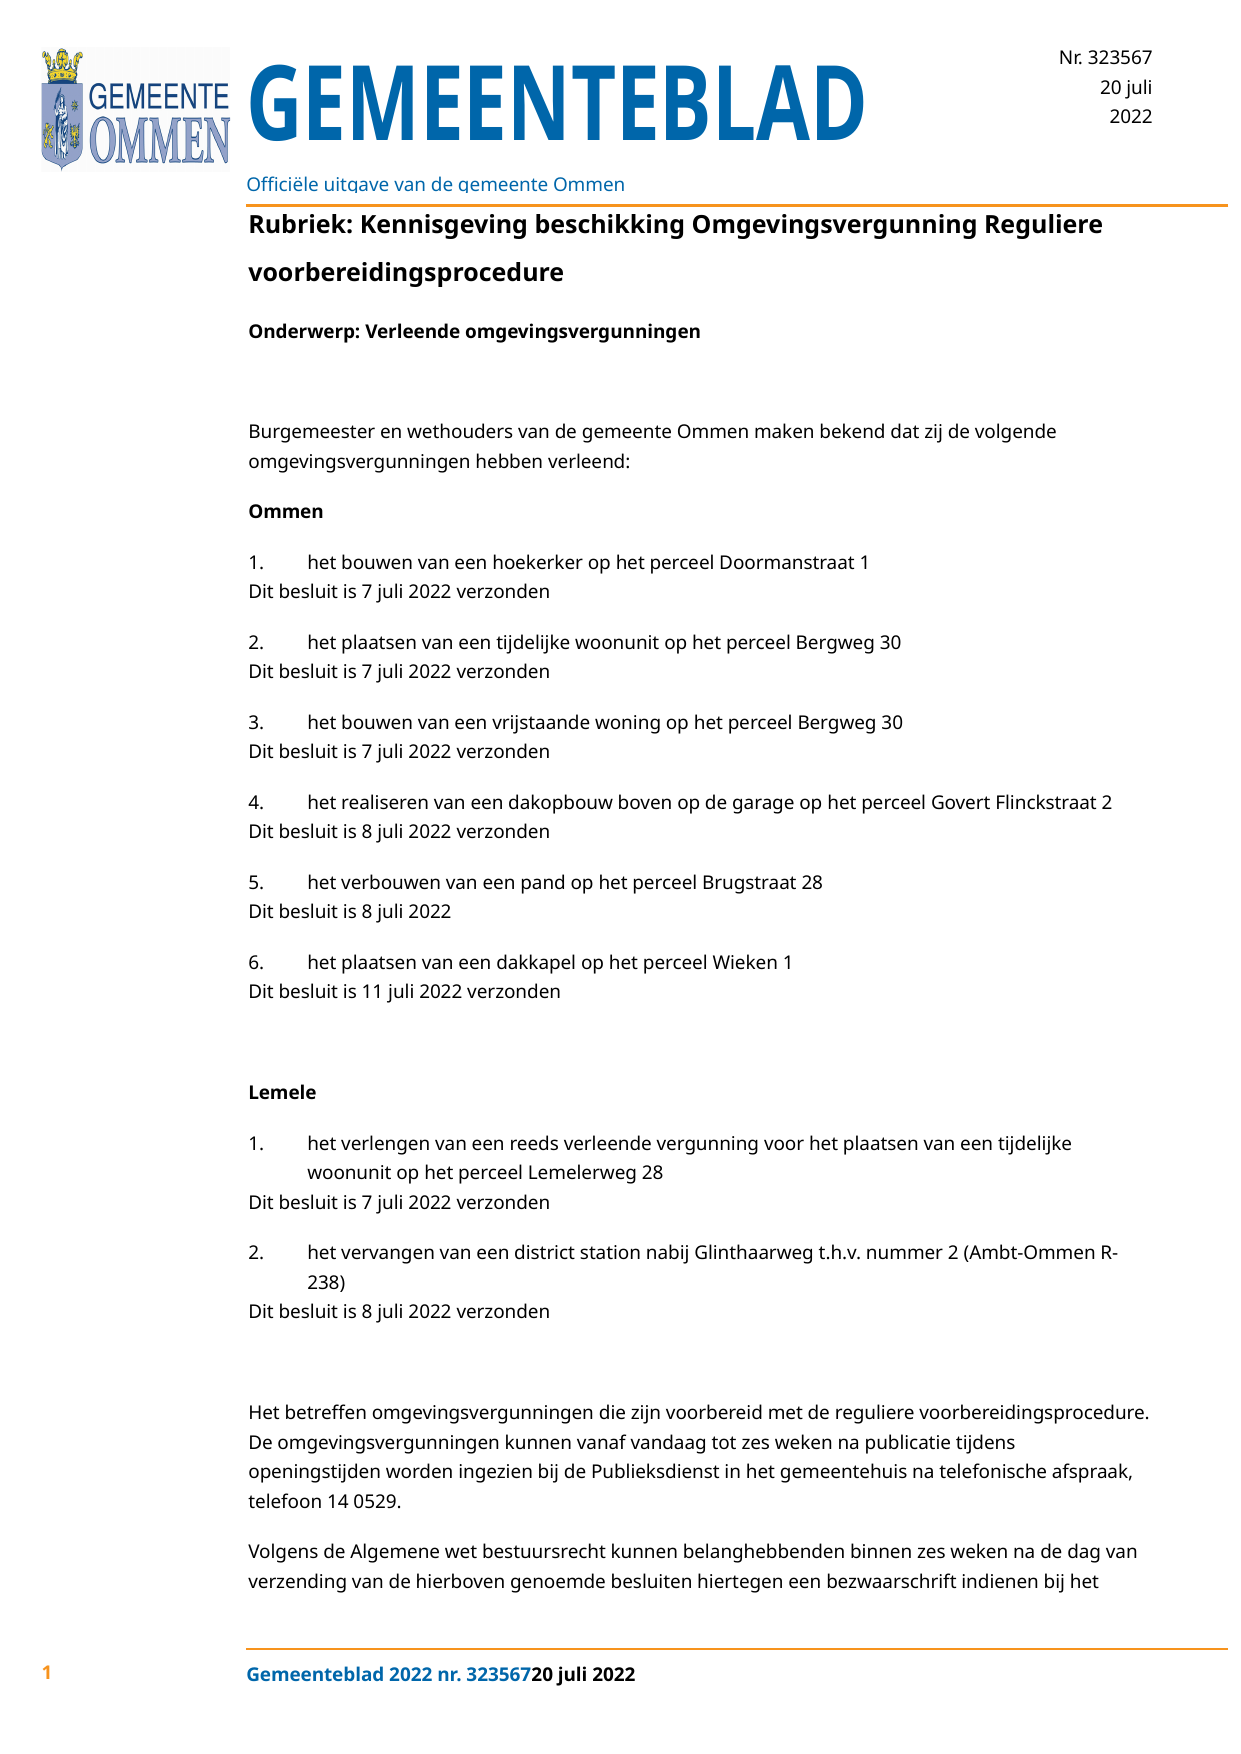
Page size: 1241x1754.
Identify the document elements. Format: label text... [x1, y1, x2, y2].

text Dit besluit is 8 juli 2022 verzonden [248, 1299, 1152, 1324]
list het bouwen van een hoekerker op het perceel Doormanstraat 1 [248, 549, 1152, 575]
text Rubriek: Kennisgeving beschikking Omgevingsvergunning Reguliere voorbereidingsprocedure [248, 207, 1152, 288]
list het plaatsen van een tijdelijke woonunit op het perceel Bergweg 30 [248, 629, 1152, 655]
text Het betreffen omgevingsvergunningen die zijn voorbereid met de reguliere voorbereidingsprocedure. De omgevingsvergunningen kunnen vanaf vandaag tot zes weken na publicatie tijdens openingstijden worden ingezien bij de Publieksdienst in het gemeentehuis na telefonische afspraak, telefoon 14 0529. [248, 1399, 1152, 1514]
list het verbouwen van een pand op het perceel Brugstraat 28 [248, 869, 1152, 895]
text Dit besluit is 7 juli 2022 verzonden [248, 579, 1152, 604]
text Onderwerp: Verleende omgevingsvergunningen [248, 318, 1152, 344]
list het verlengen van een reeds verleende vergunning voor het plaatsen van een tijdelijke woonunit op het perceel Lemelerweg 28 [248, 1130, 1152, 1185]
text Dit besluit is 8 juli 2022 verzonden [248, 819, 1152, 844]
text Dit besluit is 11 juli 2022 verzonden [248, 979, 1152, 1004]
text Volgens de Algemene wet bestuursrecht kunnen belanghebbenden binnen zes weken na de dag van verzending van de hierboven genoemde besluiten hiertegen een bezwaarschrift indienen bij het [248, 1539, 1152, 1594]
text Ommen [248, 499, 1152, 524]
list het realiseren van een dakopbouw boven op de garage op het perceel Govert Flinckstraat 2 [248, 789, 1152, 815]
text Dit besluit is 7 juli 2022 verzonden [248, 739, 1152, 764]
list het plaatsen van een dakkapel op het perceel Wieken 1 [248, 949, 1152, 975]
text Burgemeester en wethouders van de gemeente Ommen maken bekend dat zij de volgende omgevingsvergunningen hebben verleend: [248, 419, 1152, 474]
list het vervangen van een district station nabij Glinthaarweg t.h.v. nummer 2 (Ambt-Ommen R-238) [248, 1239, 1152, 1295]
text Dit besluit is 8 juli 2022 [248, 899, 1152, 924]
text Dit besluit is 7 juli 2022 verzonden [248, 659, 1152, 684]
list het bouwen van een vrijstaande woning op het perceel Bergweg 30 [248, 709, 1152, 735]
text Lemele [248, 1079, 1152, 1105]
picture [41, 47, 231, 172]
text Dit besluit is 7 juli 2022 verzonden [248, 1189, 1152, 1215]
